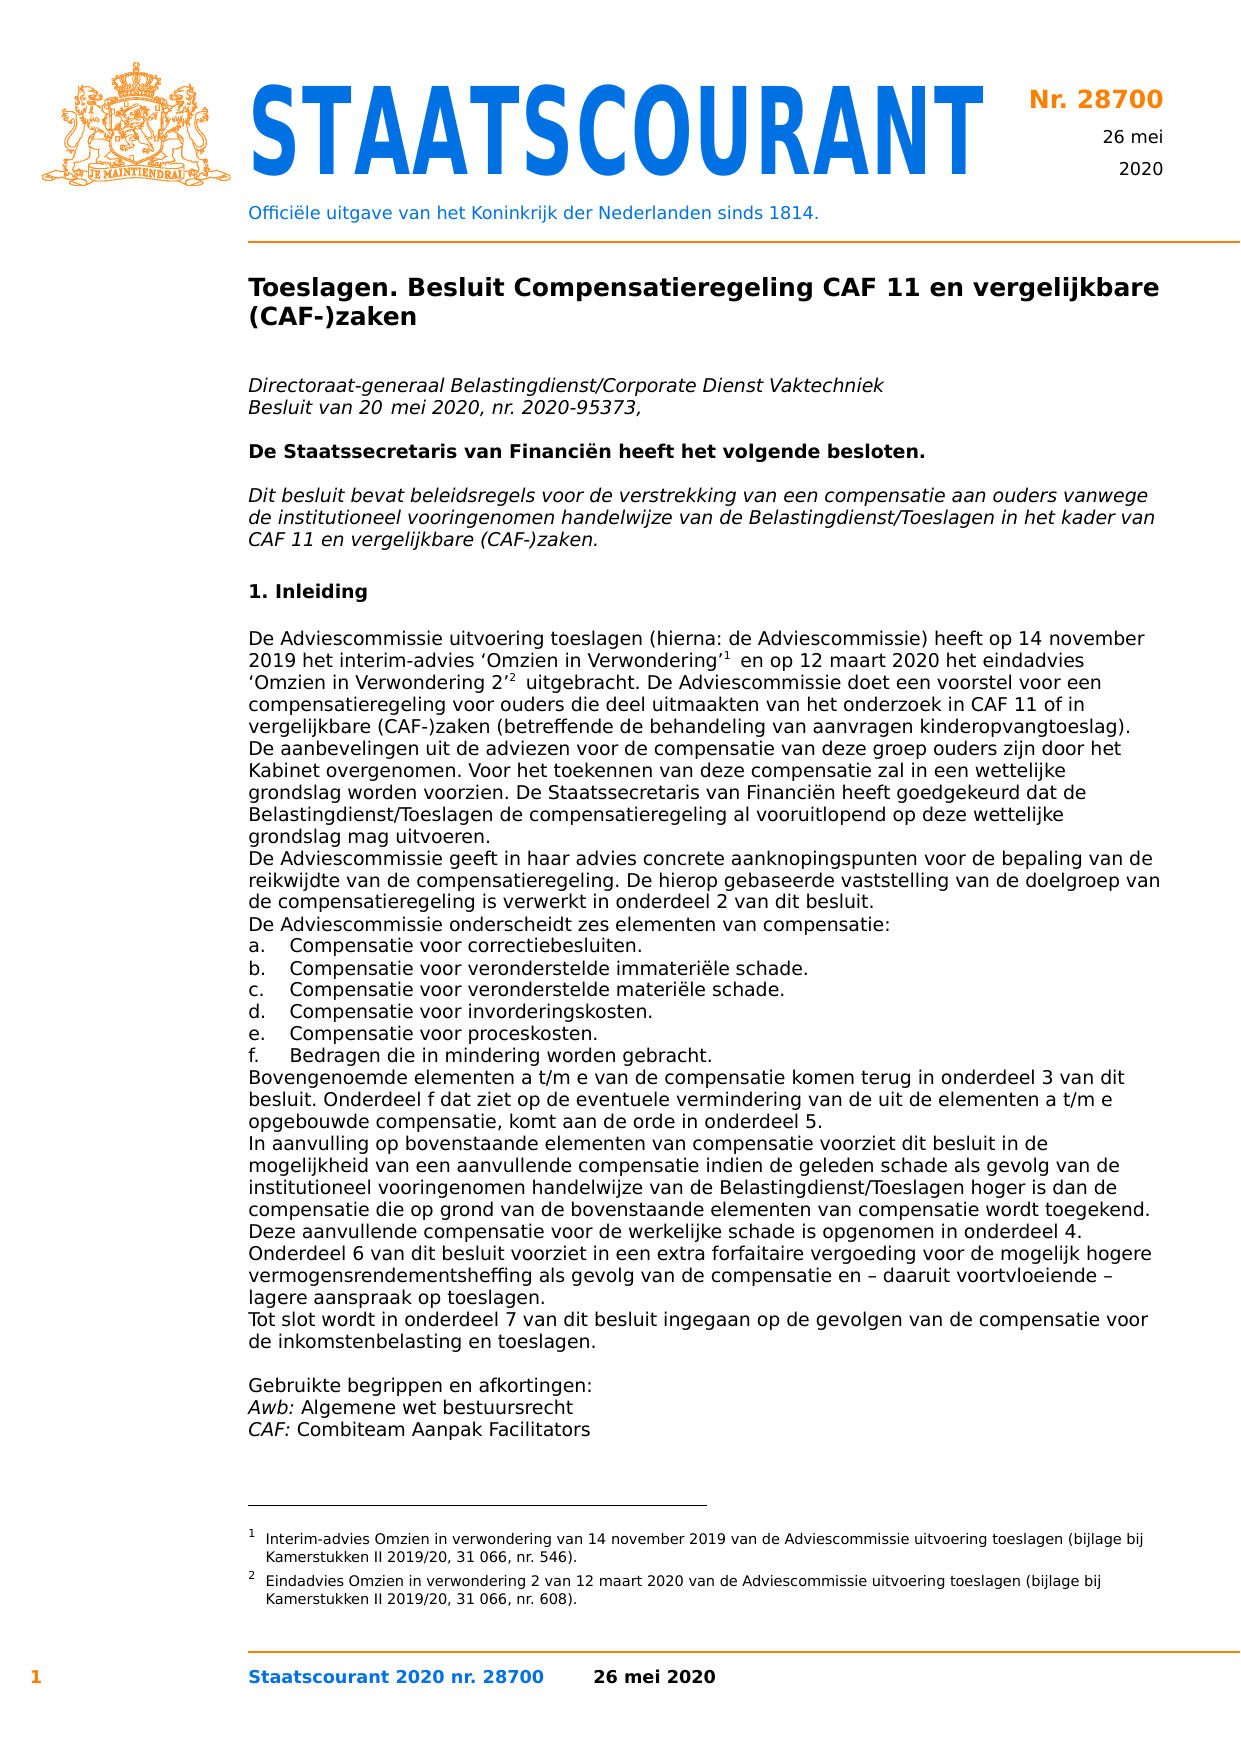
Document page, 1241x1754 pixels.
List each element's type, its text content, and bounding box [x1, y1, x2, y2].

text a. Compensatie voor correctiebesluiten. [248, 935, 1163, 957]
text In aanvulling op bovenstaande elementen van compensatie voorziet dit besluit in de mogelijkheid van een aanvullende compensatie indien de geleden schade als gevolg van de institutioneel vooringenomen handelwijze van de Belastingdienst/Toeslagen hoger is dan de compensatie die op grond van de bovenstaande elementen van compensatie wordt toegekend. Deze aanvullende compensatie voor de werkelijke schade is opgenomen in onderdeel 4. [248, 1133, 1163, 1243]
table_cell 26 mei [998, 121, 1240, 153]
text De Adviescommissie uitvoering toeslagen (hierna: de Adviescommissie) heeft op 14 november 2019 het interim-advies ‘Omzien in Verwondering’ en op 12 maart 2020 het eindadvies ‘Omzien in Verwondering 2’ uitgebracht. De Adviescommissie doet een voorstel voor een compensatieregeling voor ouders die deel uitmaakten van het onderzoek in CAF 11 of in vergelijkbare (CAF-)zaken (betreffende de behandeling van aanvragen kinderopvangtoeslag). De aanbevelingen uit de adviezen voor de compensatie van deze groep ouders zijn door het Kabinet overgenomen. Voor het toekennen van deze compensatie zal in een wettelijke grondslag worden voorzien. De Staatssecretaris van Financiën heeft goedgekeurd dat de Belastingdienst/Toeslagen de compensatieregeling al vooruitlopend op deze wettelijke grondslag mag uitvoeren. [248, 628, 1163, 847]
text Interim-advies Omzien in verwondering van 14 november 2019 van de Adviescommissie uitvoering toeslagen (bijlage bij Kamerstukken II 2019/20, 31 066, nr. 546). [248, 1527, 1163, 1566]
text Dit besluit bevat beleidsregels voor de verstrekking van een compensatie aan ouders vanwege de institutioneel vooringenomen handelwijze van de Belastingdienst/Toeslagen in het kader van CAF 11 en vergelijkbare (CAF-)zaken. [248, 485, 1163, 551]
table_cell Officiële uitgave van het Koninkrijk der Nederlanden sinds 1814. [248, 203, 1240, 241]
text CAF: Combiteam Aanpak Facilitators [248, 1419, 1163, 1441]
text Onderdeel 6 van dit besluit voorziet in een extra forfaitaire vergoeding voor de mogelijk hogere vermogensrendementsheffing als gevolg van de compensatie en – daaruit voortvloeiende – lagere aanspraak op toeslagen. [248, 1243, 1163, 1309]
text f. Bedragen die in mindering worden gebracht. [248, 1045, 1163, 1067]
table_header [25, 62, 248, 241]
text Besluit van 20 mei 2020, nr. 2020-95373, [248, 397, 1163, 419]
text Tot slot wordt in onderdeel 7 van dit besluit ingegaan op de gevolgen van de compensatie voor de inkomstenbelasting en toeslagen. [248, 1309, 1163, 1353]
text De Staatssecretaris van Financiën heeft het volgende besloten. [248, 441, 1163, 463]
table_header Nr. 28700 [998, 62, 1240, 121]
text Eindadvies Omzien in verwondering 2 van 12 maart 2020 van de Adviescommissie uitvoering toeslagen (bijlage bij Kamerstukken II 2019/20, 31 066, nr. 608). [248, 1569, 1163, 1608]
text c. Compensatie voor veronderstelde materiële schade. [248, 979, 1163, 1001]
subtitle Toeslagen. Besluit Compensatieregeling CAF 11 en vergelijkbare (CAF-)zaken [248, 273, 1163, 331]
table_cell 2020 [998, 153, 1240, 203]
text De Adviescommissie geeft in haar advies concrete aanknopingspunten voor de bepaling van de reikwijdte van de compensatieregeling. De hierop gebaseerde vaststelling van de doelgroep van de compensatieregeling is verwerkt in onderdeel 2 van dit besluit. [248, 847, 1163, 913]
text b. Compensatie voor veronderstelde immateriële schade. [248, 957, 1163, 979]
text d. Compensatie voor invorderingskosten. [248, 1001, 1163, 1023]
subtitle 1. Inleiding [248, 581, 1163, 603]
text Bovengenoemde elementen a t/m e van de compensatie komen terug in onderdeel 3 van dit besluit. Onderdeel f dat ziet op de eventuele vermindering van de uit de elementen a t/m e opgebouwde compensatie, komt aan de orde in onderdeel 5. [248, 1067, 1163, 1133]
text Directoraat-generaal Belastingdienst/Corporate Dienst Vaktechniek [248, 375, 1163, 397]
table_header STAATSCOURANT [248, 62, 998, 203]
text Gebruikte begrippen en afkortingen: [248, 1375, 1163, 1397]
text e. Compensatie voor proceskosten. [248, 1023, 1163, 1045]
text Awb: Algemene wet bestuursrecht [248, 1397, 1163, 1419]
picture [41, 62, 231, 186]
text De Adviescommissie onderscheidt zes elementen van compensatie: [248, 913, 1163, 935]
